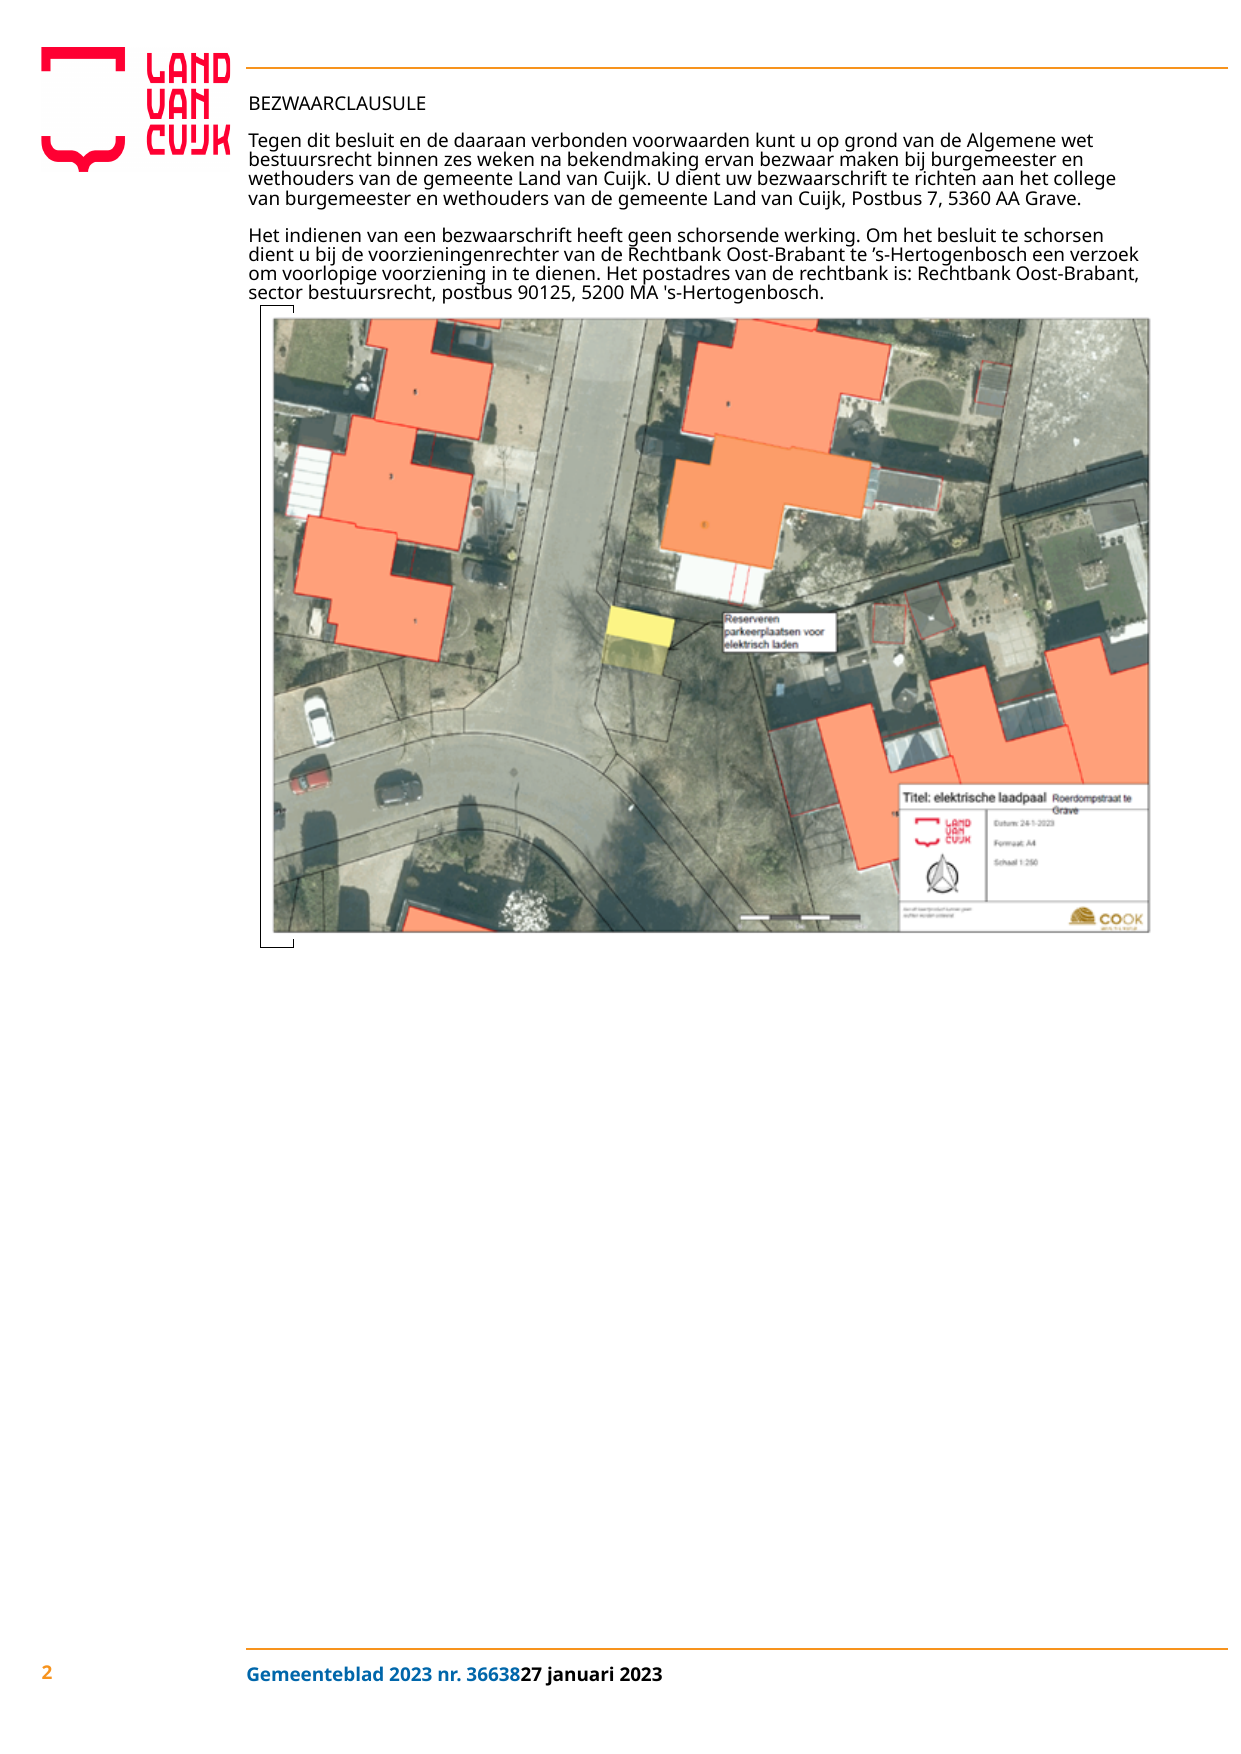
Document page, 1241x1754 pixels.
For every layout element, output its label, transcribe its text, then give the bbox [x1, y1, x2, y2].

picture [268, 313, 1155, 939]
picture [41, 47, 231, 172]
text Het indienen van een bezwaarschrift heeft geen schorsende werking. Om het besluit te schorsen dient u bij de voorzieningenrechter van de Rechtbank Oost-Brabant te ’s-Hertogenbosch een verzoek om voorlopige voorziening in te dienen. Het postadres van de rechtbank is: Rechtbank Oost-Brabant, sector bestuursrecht, postbus 90125, 5200 MA 's-Hertogenbosch. [248, 227, 1152, 304]
text Tegen dit besluit en de daaraan verbonden voorwaarden kunt u op grond van de Algemene wet bestuursrecht binnen zes weken na bekendmaking ervan bezwaar maken bij burgemeester en wethouders van de gemeente Land van Cuijk. U dient uw bezwaarschrift te richten aan het college van burgemeester en wethouders van de gemeente Land van Cuijk, Postbus 7, 5360 AA Grave. [248, 132, 1152, 209]
text BEZWAARCLAUSULE [248, 95, 1152, 114]
